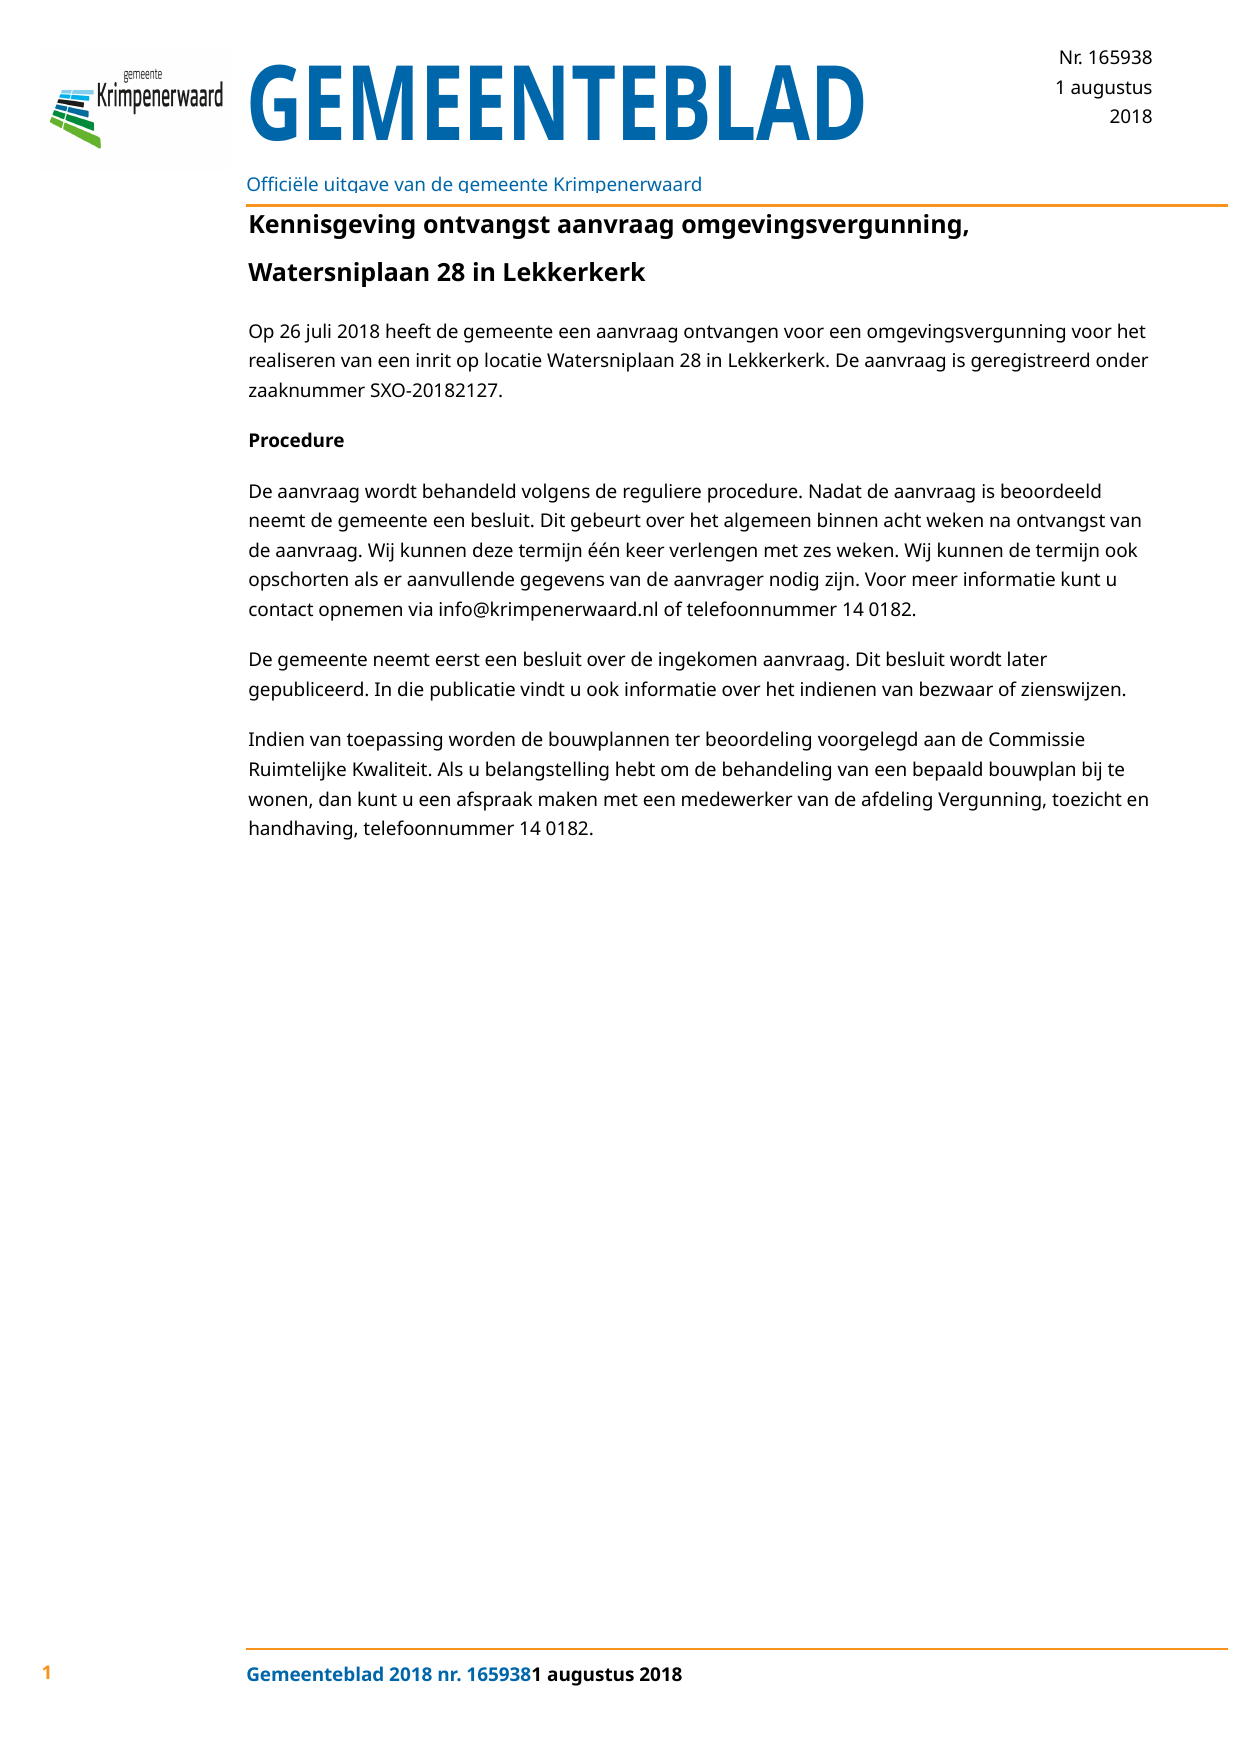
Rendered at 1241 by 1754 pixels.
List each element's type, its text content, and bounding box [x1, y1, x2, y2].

text Kennisgeving ontvangst aanvraag omgevingsvergunning, Watersniplaan 28 in Lekkerkerk [248, 207, 1152, 288]
text Procedure [248, 427, 1152, 453]
text Indien van toepassing worden de bouwplannen ter beoordeling voorgelegd aan de Commissie Ruimtelijke Kwaliteit. Als u belangstelling hebt om de behandeling van een bepaald bouwplan bij te wonen, dan kunt u een afspraak maken met een medewerker van de afdeling Vergunning, toezicht en handhaving, telefoonnummer 14 0182. [248, 727, 1152, 841]
text Op 26 juli 2018 heeft de gemeente een aanvraag ontvangen voor een omgevingsvergunning voor het realiseren van een inrit op locatie Watersniplaan 28 in Lekkerkerk. De aanvraag is geregistreerd onder zaaknummer SXO-20182127. [248, 318, 1152, 403]
text De aanvraag wordt behandeld volgens de reguliere procedure. Nadat de aanvraag is beoordeeld neemt de gemeente een besluit. Dit gebeurt over het algemeen binnen acht weken na ontvangst van de aanvraag. Wij kunnen deze termijn één keer verlengen met zes weken. Wij kunnen de termijn ook opschorten als er aanvullende gegevens van de aanvrager nodig zijn. Voor meer informatie kunt u contact opnemen via info@krimpenerwaard.nl of telefoonnummer 14 0182. [248, 478, 1152, 622]
picture [41, 47, 231, 172]
text De gemeente neemt eerst een besluit over de ingekomen aanvraag. Dit besluit wordt later gepubliceerd. In die publicatie vindt u ook informatie over het indienen van bezwaar of zienswijzen. [248, 647, 1152, 702]
